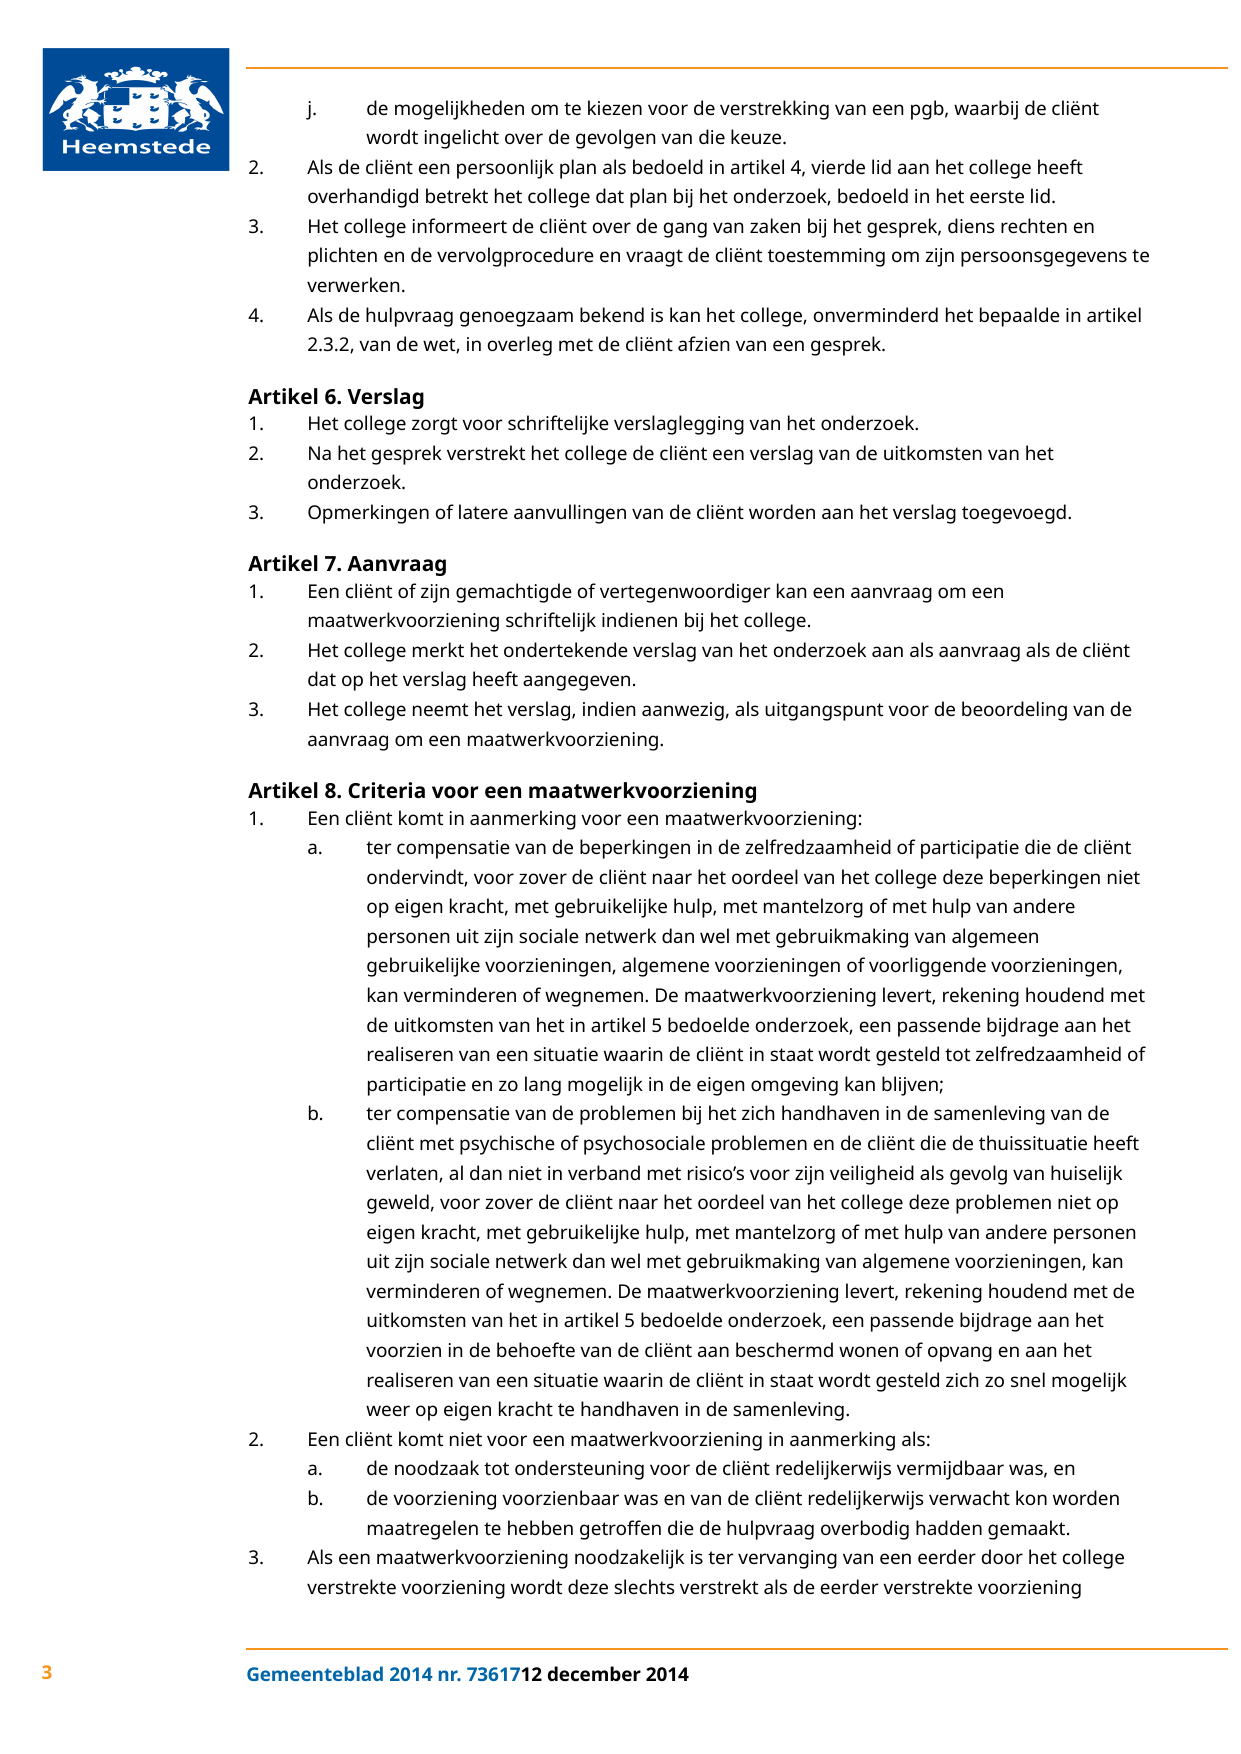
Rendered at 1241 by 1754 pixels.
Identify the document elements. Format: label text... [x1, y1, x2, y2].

list Als de cliënt een persoonlijk plan als bedoeld in artikel 4, vierde lid aan het college heeft overhandigd betrekt het college dat plan bij het onderzoek, bedoeld in het eerste lid. [248, 154, 1152, 209]
list Het college neemt het verslag, indien aanwezig, als uitgangspunt voor de beoordeling van de aanvraag om een maatwerkvoorziening. [248, 696, 1152, 752]
list Een cliënt of zijn gemachtigde of vertegenwoordiger kan een aanvraag om een maatwerkvoorziening schriftelijk indienen bij het college. [248, 578, 1152, 633]
list Een cliënt komt niet voor een maatwerkvoorziening in aanmerking als: [248, 1426, 1152, 1452]
list de voorziening voorzienbaar was en van de cliënt redelijkerwijs verwacht kon worden maatregelen te hebben getroffen die de hulpvraag overbodig hadden gemaakt. [307, 1485, 1152, 1540]
list Als een maatwerkvoorziening noodzakelijk is ter vervanging van een eerder door het college verstrekte voorziening wordt deze slechts verstrekt als de eerder verstrekte voorziening [248, 1544, 1152, 1599]
text Artikel 8. Criteria voor een maatwerkvoorziening [248, 776, 1152, 805]
list Het college zorgt voor schriftelijke verslaglegging van het onderzoek. [248, 410, 1152, 436]
list de mogelijkheden om te kiezen voor de verstrekking van een pgb, waarbij de cliënt wordt ingelicht over de gevolgen van die keuze. [307, 95, 1152, 150]
list Een cliënt komt in aanmerking voor een maatwerkvoorziening: [248, 805, 1152, 830]
list Het college merkt het ondertekende verslag van het onderzoek aan als aanvraag als de cliënt dat op het verslag heeft aangegeven. [248, 637, 1152, 692]
list Het college informeert de cliënt over de gang van zaken bij het gesprek, diens rechten en plichten en de vervolgprocedure en vraagt de cliënt toestemming om zijn persoonsgegevens te verwerken. [248, 213, 1152, 298]
list Na het gesprek verstrekt het college de cliënt een verslag van de uitkomsten van het onderzoek. [248, 440, 1152, 495]
picture [41, 47, 231, 172]
list de noodzaak tot ondersteuning voor de cliënt redelijkerwijs vermijdbaar was, en [307, 1456, 1152, 1481]
list ter compensatie van de problemen bij het zich handhaven in de samenleving van de cliënt met psychische of psychosociale problemen en de cliënt die de thuissituatie heeft verlaten, al dan niet in verband met risico’s voor zijn veiligheid als gevolg van huiselijk geweld, voor zover de cliënt naar het oordeel van het college deze problemen niet op eigen kracht, met gebruikelijke hulp, met mantelzorg of met hulp van andere personen uit zijn sociale netwerk dan wel met gebruikmaking van algemene voorzieningen, kan verminderen of wegnemen. De maatwerkvoorziening levert, rekening houdend met de uitkomsten van het in artikel 5 bedoelde onderzoek, een passende bijdrage aan het voorzien in de behoefte van de cliënt aan beschermd wonen of opvang en aan het realiseren van een situatie waarin de cliënt in staat wordt gesteld zich zo snel mogelijk weer op eigen kracht te handhaven in de samenleving. [307, 1101, 1152, 1422]
text Artikel 6. Verslag [248, 382, 1152, 410]
text Artikel 7. Aanvraag [248, 549, 1152, 578]
list Als de hulpvraag genoegzaam bekend is kan het college, onverminderd het bepaalde in artikel 2.3.2, van de wet, in overleg met de cliënt afzien van een gesprek. [248, 302, 1152, 357]
list ter compensatie van de beperkingen in de zelfredzaamheid of participatie die de cliënt ondervindt, voor zover de cliënt naar het oordeel van het college deze beperkingen niet op eigen kracht, met gebruikelijke hulp, met mantelzorg of met hulp van andere personen uit zijn sociale netwerk dan wel met gebruikmaking van algemeen gebruikelijke voorzieningen, algemene voorzieningen of voorliggende voorzieningen, kan verminderen of wegnemen. De maatwerkvoorziening levert, rekening houdend met de uitkomsten van het in artikel 5 bedoelde onderzoek, een passende bijdrage aan het realiseren van een situatie waarin de cliënt in staat wordt gesteld tot zelfredzaamheid of participatie en zo lang mogelijk in de eigen omgeving kan blijven; [307, 834, 1152, 1097]
list Opmerkingen of latere aanvullingen van de cliënt worden aan het verslag toegevoegd. [248, 499, 1152, 525]
